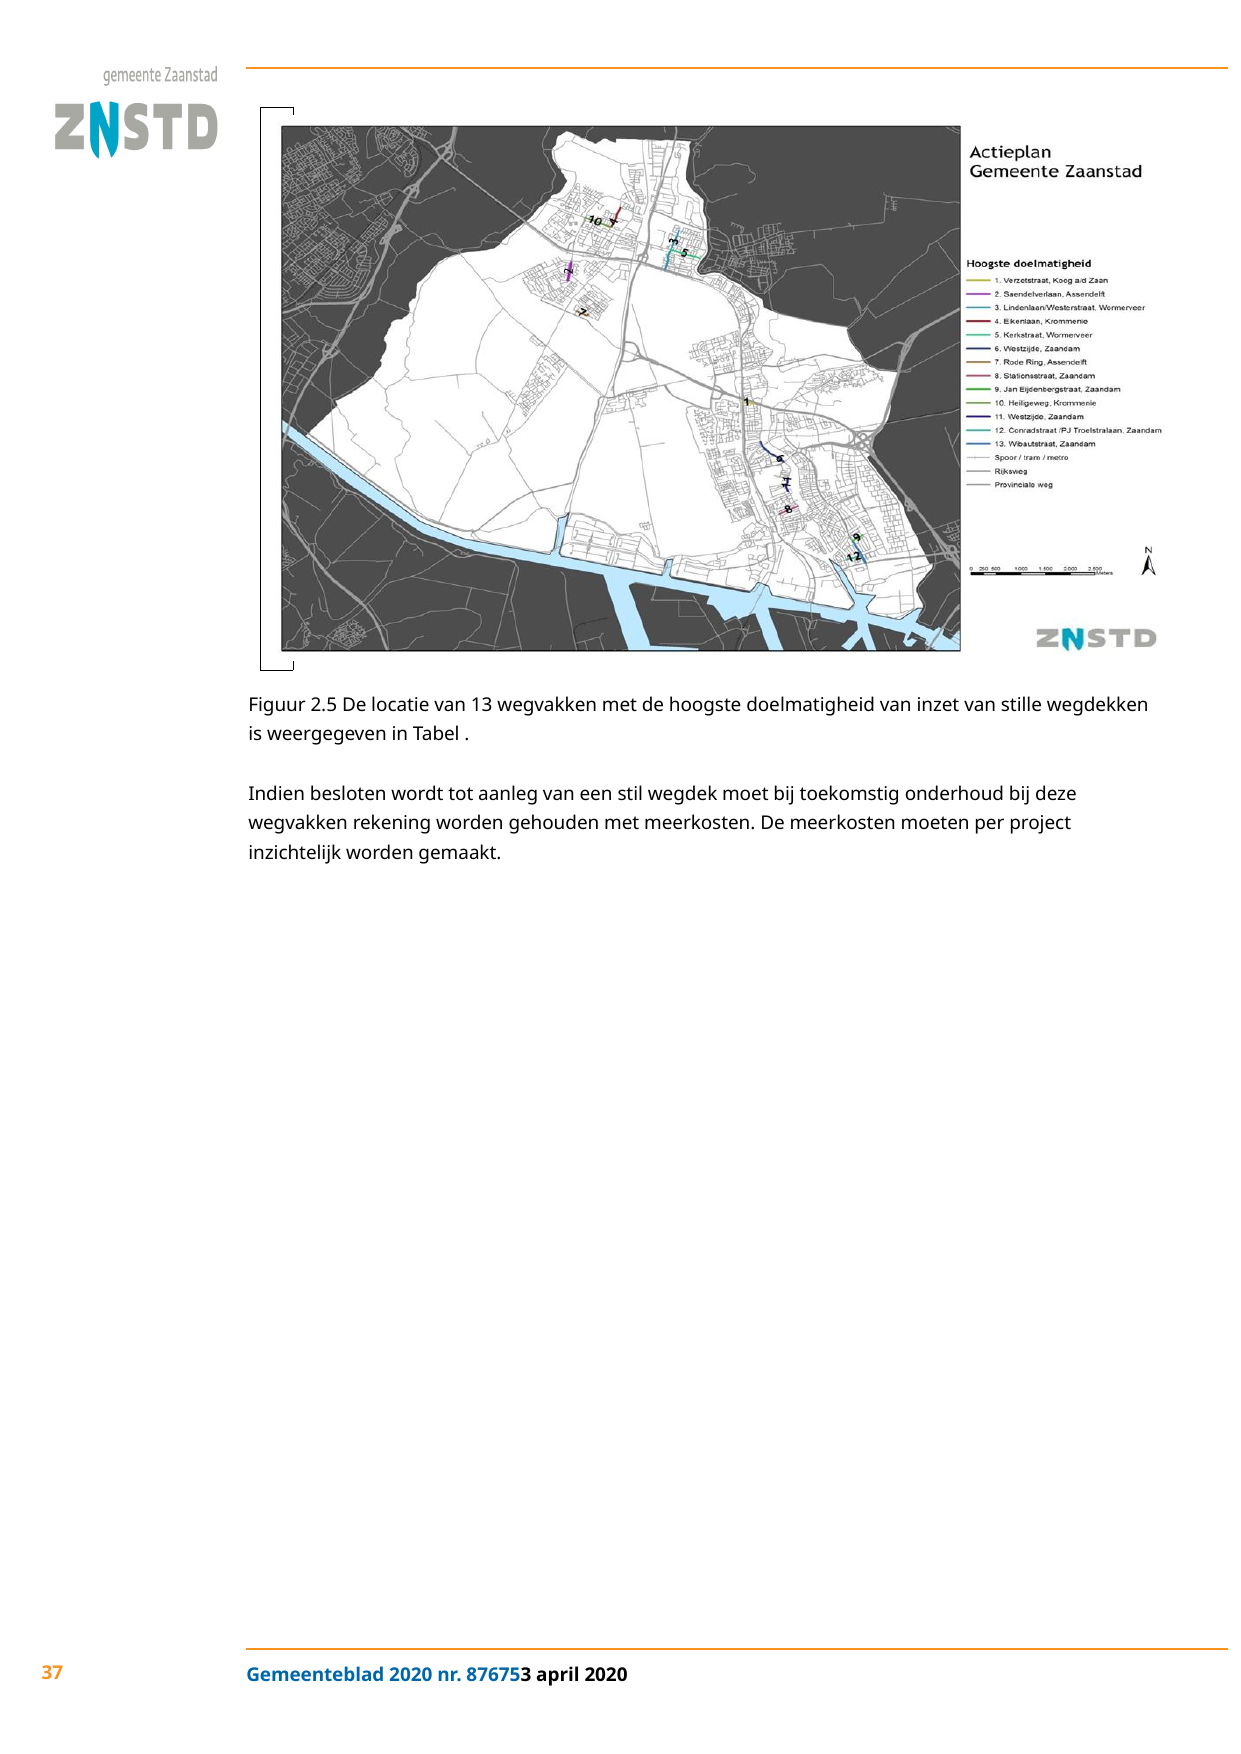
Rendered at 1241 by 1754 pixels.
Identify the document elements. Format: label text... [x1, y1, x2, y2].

picture [268, 115, 1173, 661]
text Figuur 2.5 De locatie van 13 wegvakken met de hoogste doelmatigheid van inzet van stille wegdekken is weergegeven in Tabel . [248, 691, 1152, 746]
text Indien besloten wordt tot aanleg van een stil wegdek moet bij toekomstig onderhoud bij deze wegvakken rekening worden gehouden met meerkosten. De meerkosten moeten per project inzichtelijk worden gemaakt. [248, 780, 1152, 864]
picture [41, 47, 231, 172]
